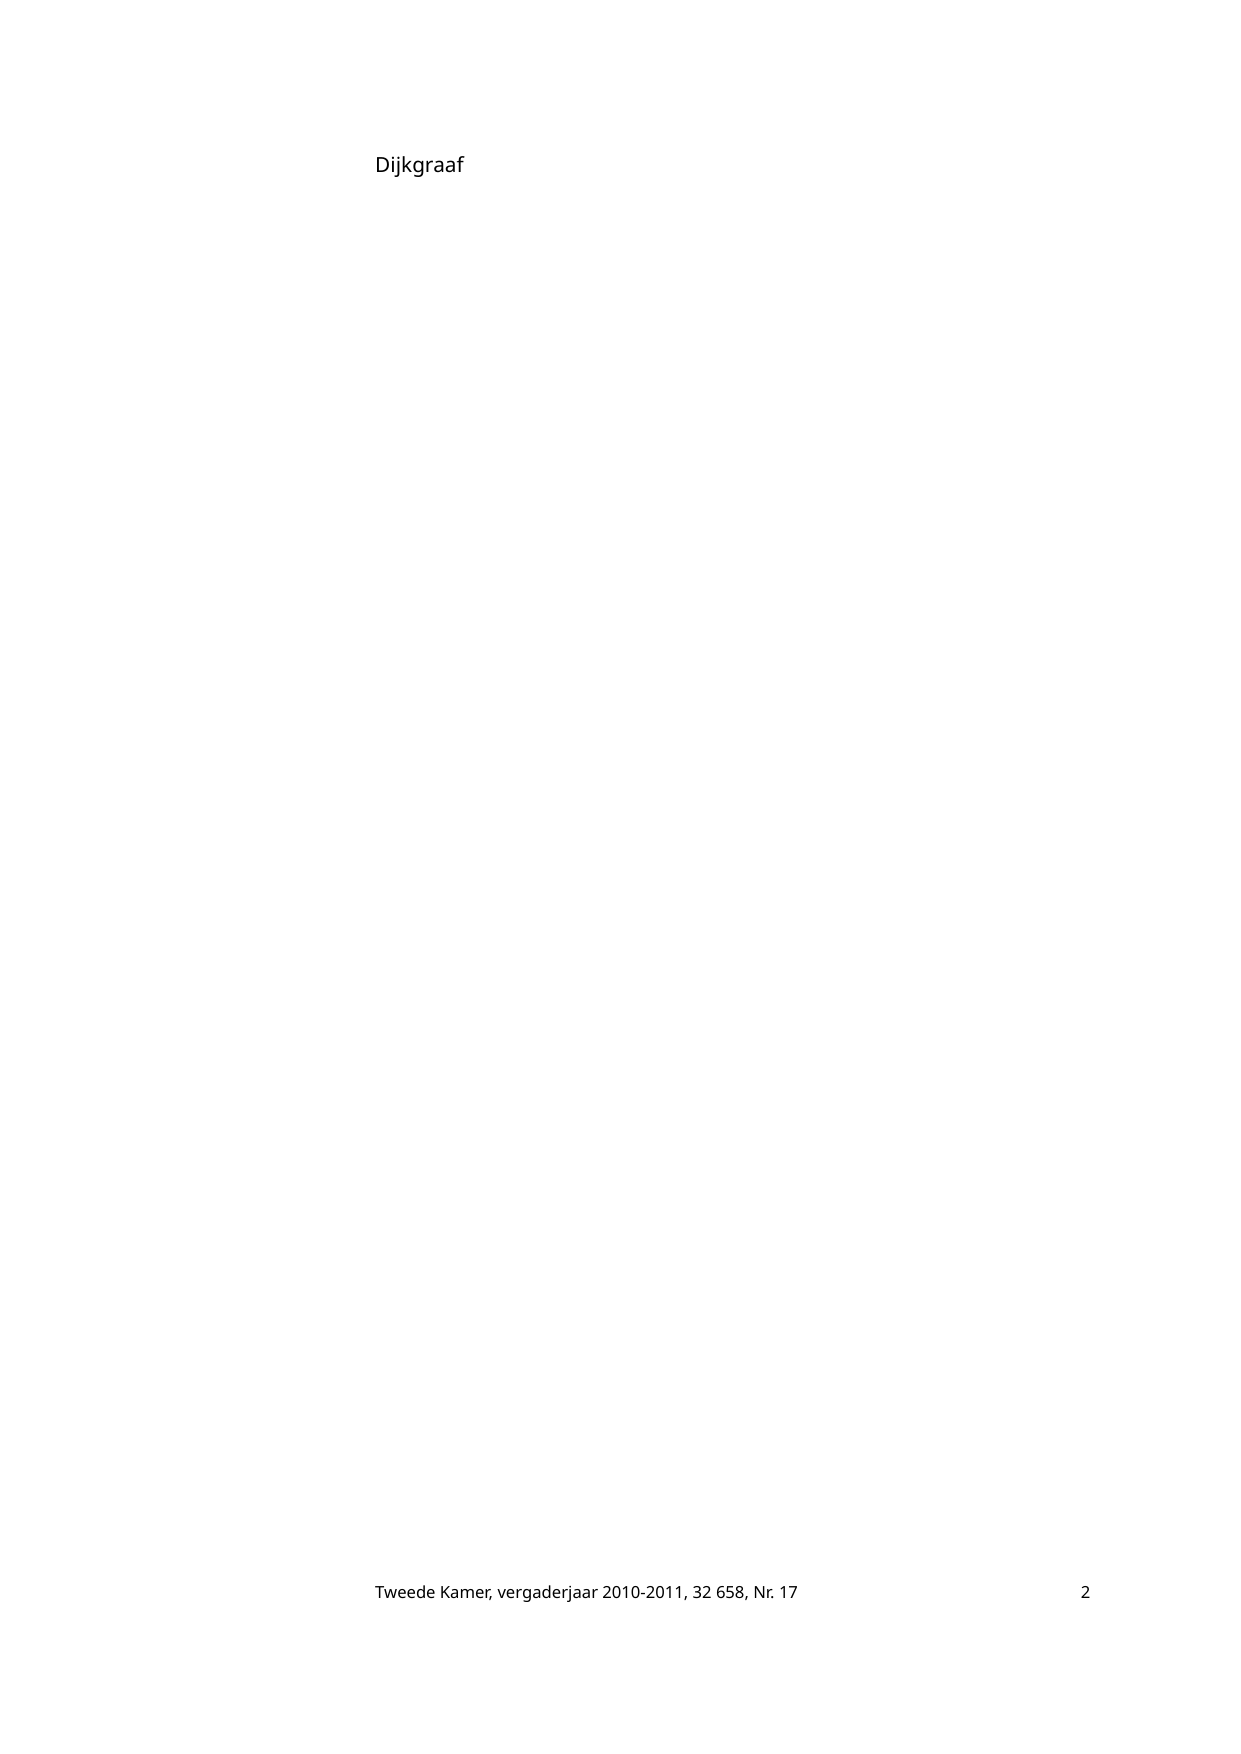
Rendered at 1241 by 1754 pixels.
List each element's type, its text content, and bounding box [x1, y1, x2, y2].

text Dijkgraaf [375, 150, 1090, 178]
